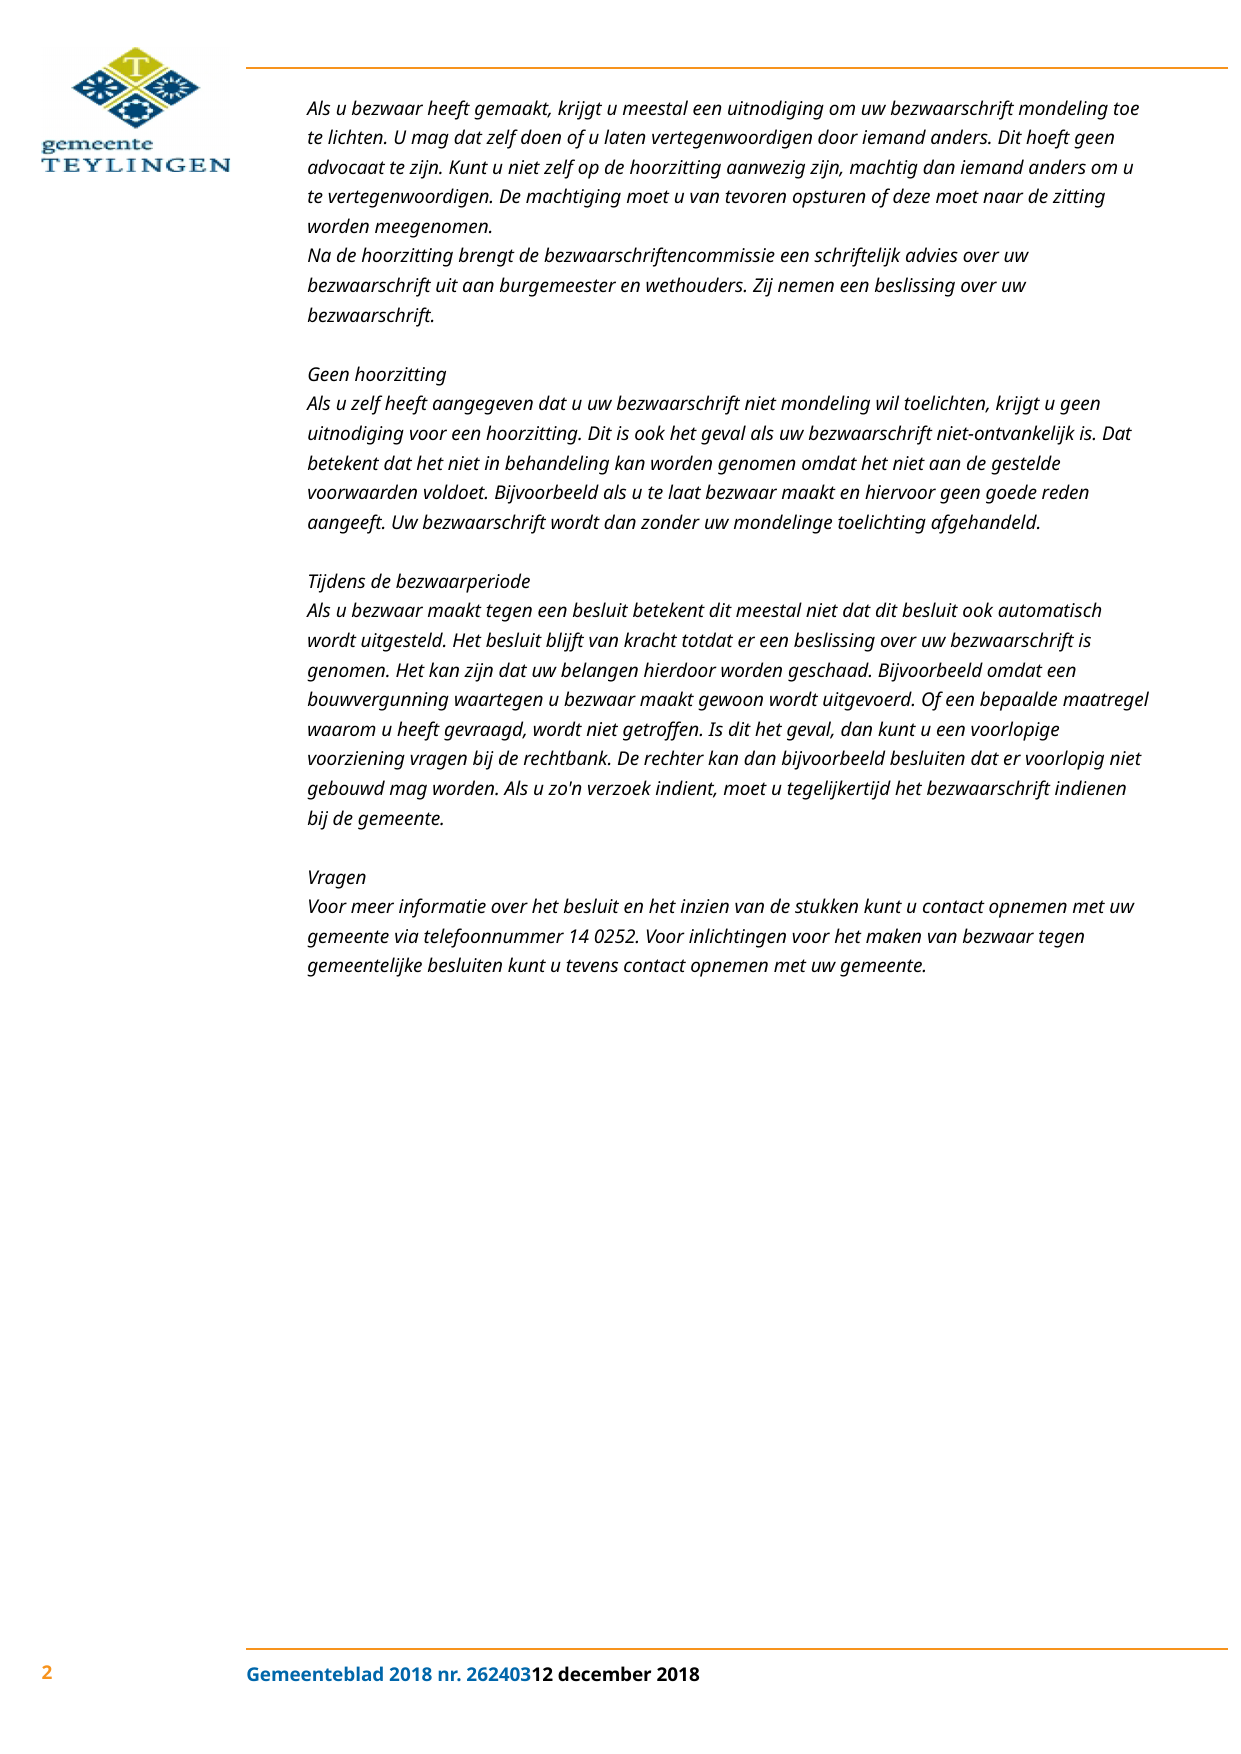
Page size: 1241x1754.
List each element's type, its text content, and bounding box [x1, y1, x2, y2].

list Als u bezwaar maakt tegen een besluit betekent dit meestal niet dat dit besluit ook automatisch wordt uitgesteld. Het besluit blijft van kracht totdat er een beslissing over uw bezwaarschrift is genomen. Het kan zijn dat uw belangen hierdoor worden geschaad. Bijvoorbeeld omdat een bouwvergunning waartegen u bezwaar maakt gewoon wordt uitgevoerd. Of een bepaalde maatregel waarom u heeft gevraagd, wordt niet getroffen. Is dit het geval, dan kunt u een voorlopige voorziening vragen bij de rechtbank. De rechter kan dan bijvoorbeeld besluiten dat er voorlopig niet gebouwd mag worden. Als u zo'n verzoek indient, moet u tegelijkertijd het bezwaarschrift indienen bij de gemeente. [248, 598, 1152, 831]
list Als u bezwaar heeft gemaakt, krijgt u meestal een uitnodiging om uw bezwaarschrift mondeling toe te lichten. U mag dat zelf doen of u laten vertegenwoordigen door iemand anders. Dit hoeft geen advocaat te zijn. Kunt u niet zelf op de hoorzitting aanwezig zijn, machtig dan iemand anders om u te vertegenwoordigen. De machtiging moet u van tevoren opsturen of deze moet naar de zitting worden meegenomen. [248, 95, 1152, 239]
list Geen hoorzitting [248, 361, 1152, 387]
picture [41, 47, 231, 172]
list Na de hoorzitting brengt de bezwaarschriftencommissie een schriftelijk advies over uw bezwaarschrift uit aan burgemeester en wethouders. Zij nemen een beslissing over uw bezwaarschrift. [248, 243, 1152, 328]
list Vragen [248, 864, 1152, 890]
list Tijdens de bezwaarperiode [248, 568, 1152, 594]
list Voor meer informatie over het besluit en het inzien van de stukken kunt u contact opnemen met uw gemeente via telefoonnummer 14 0252. Voor inlichtingen voor het maken van bezwaar tegen gemeentelijke besluiten kunt u tevens contact opnemen met uw gemeente. [248, 893, 1152, 978]
list Als u zelf heeft aangegeven dat u uw bezwaarschrift niet mondeling wil toelichten, krijgt u geen uitnodiging voor een hoorzitting. Dit is ook het geval als uw bezwaarschrift niet-ontvankelijk is. Dat betekent dat het niet in behandeling kan worden genomen omdat het niet aan de gestelde voorwaarden voldoet. Bijvoorbeeld als u te laat bezwaar maakt en hiervoor geen goede reden aangeeft. Uw bezwaarschrift wordt dan zonder uw mondelinge toelichting afgehandeld. [248, 391, 1152, 535]
